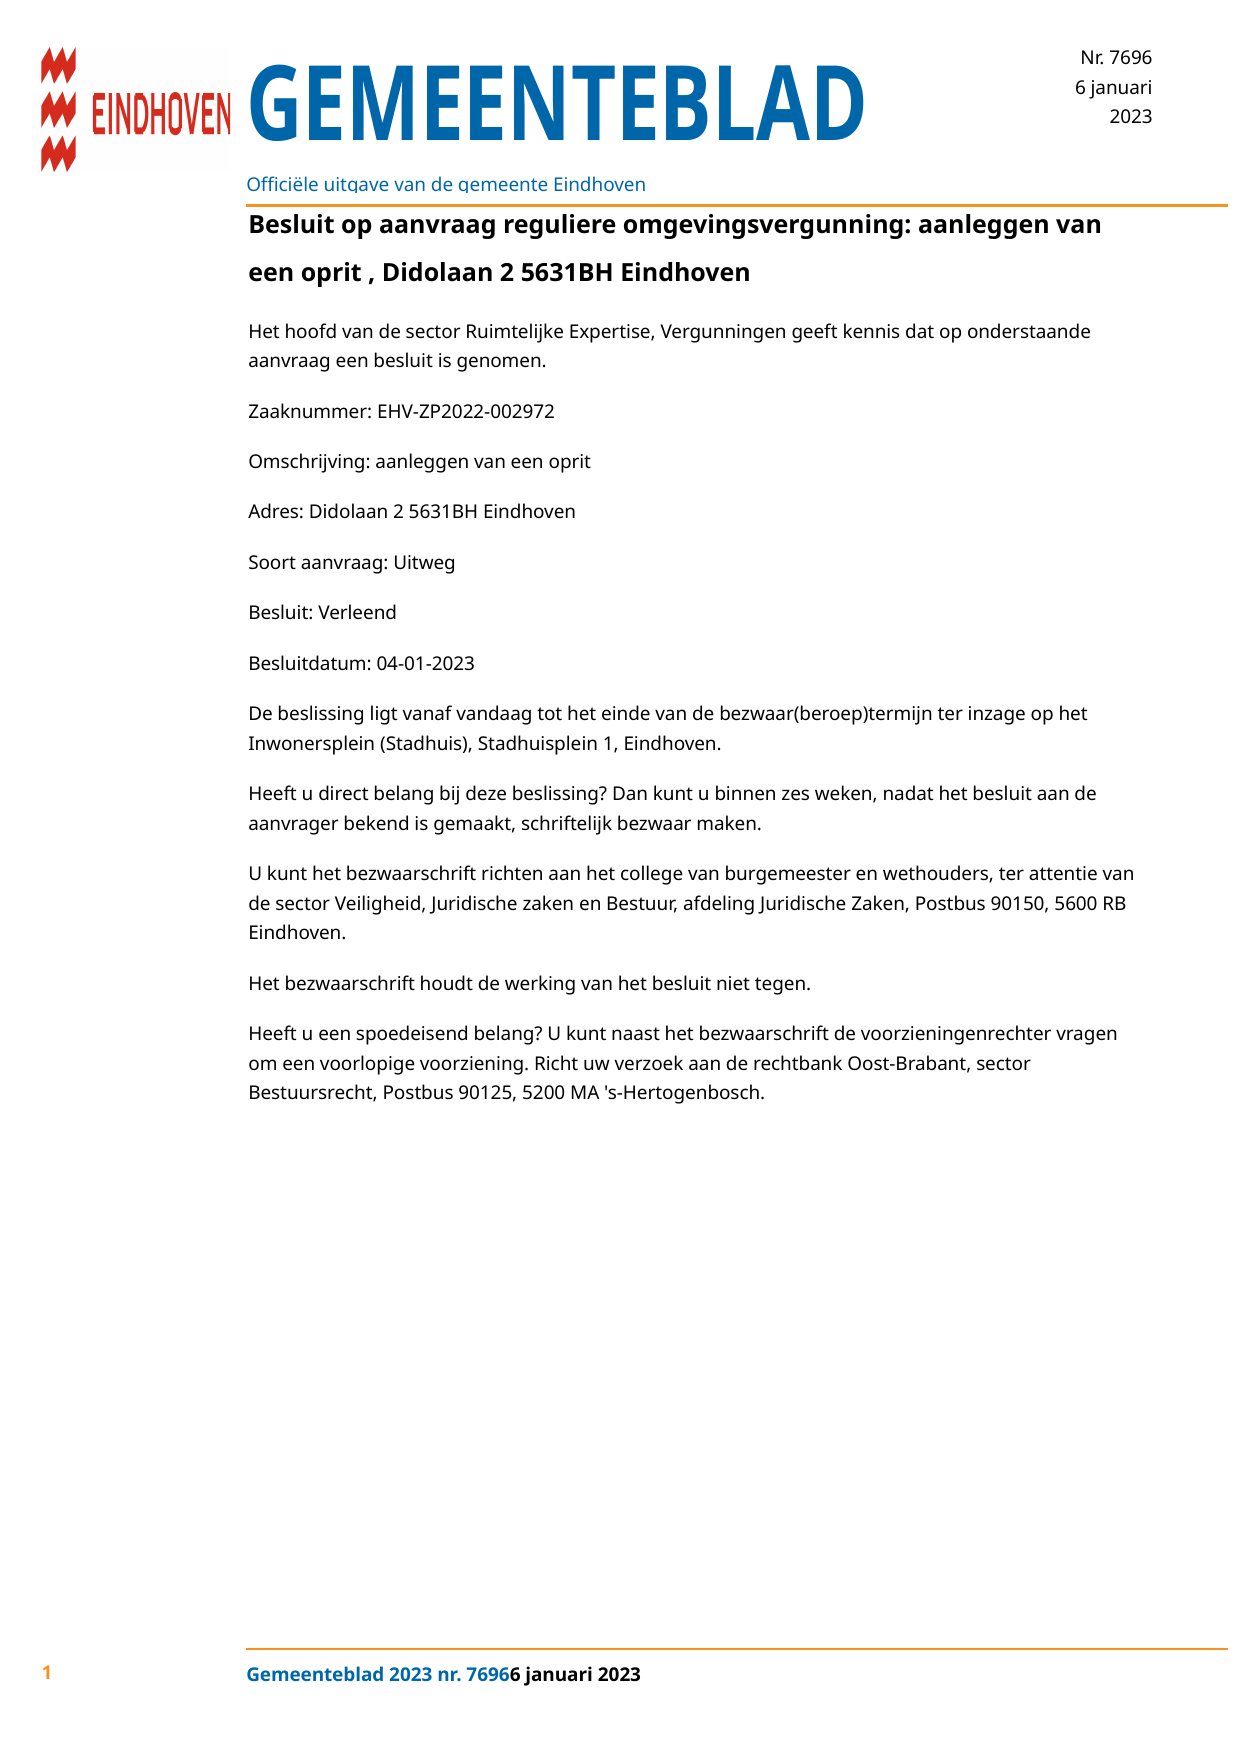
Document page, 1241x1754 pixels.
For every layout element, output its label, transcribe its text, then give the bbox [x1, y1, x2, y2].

text Zaaknummer: EHV-ZP2022-002972 [248, 398, 1152, 424]
text Het hoofd van de sector Ruimtelijke Expertise, Vergunningen geeft kennis dat op onderstaande aanvraag een besluit is genomen. [248, 318, 1152, 373]
text Besluit: Verleend [248, 599, 1152, 625]
text Heeft u direct belang bij deze beslissing? Dan kunt u binnen zes weken, nadat het besluit aan de aanvrager bekend is gemaakt, schriftelijk bezwaar maken. [248, 780, 1152, 836]
text Adres: Didolaan 2 5631BH Eindhoven [248, 499, 1152, 524]
text Besluitdatum: 04-01-2023 [248, 650, 1152, 676]
text Heeft u een spoedeisend belang? U kunt naast het bezwaarschrift de voorzieningenrechter vragen om een voorlopige voorziening. Richt uw verzoek aan de rechtbank Oost-Brabant, sector Bestuursrecht, Postbus 90125, 5200 MA 's-Hertogenbosch. [248, 1020, 1152, 1105]
text Besluit op aanvraag reguliere omgevingsvergunning: aanleggen van een oprit , Didolaan 2 5631BH Eindhoven [248, 207, 1152, 288]
picture [41, 47, 231, 172]
text Het bezwaarschrift houdt de werking van het besluit niet tegen. [248, 970, 1152, 996]
text Soort aanvraag: Uitweg [248, 549, 1152, 575]
text U kunt het bezwaarschrift richten aan het college van burgemeester en wethouders, ter attentie van de sector Veiligheid, Juridische zaken en Bestuur, afdeling Juridische Zaken, Postbus 90150, 5600 RB Eindhoven. [248, 860, 1152, 945]
text Omschrijving: aanleggen van een oprit [248, 448, 1152, 474]
text De beslissing ligt vanaf vandaag tot het einde van de bezwaar(beroep)termijn ter inzage op het Inwonersplein (Stadhuis), Stadhuisplein 1, Eindhoven. [248, 700, 1152, 756]
